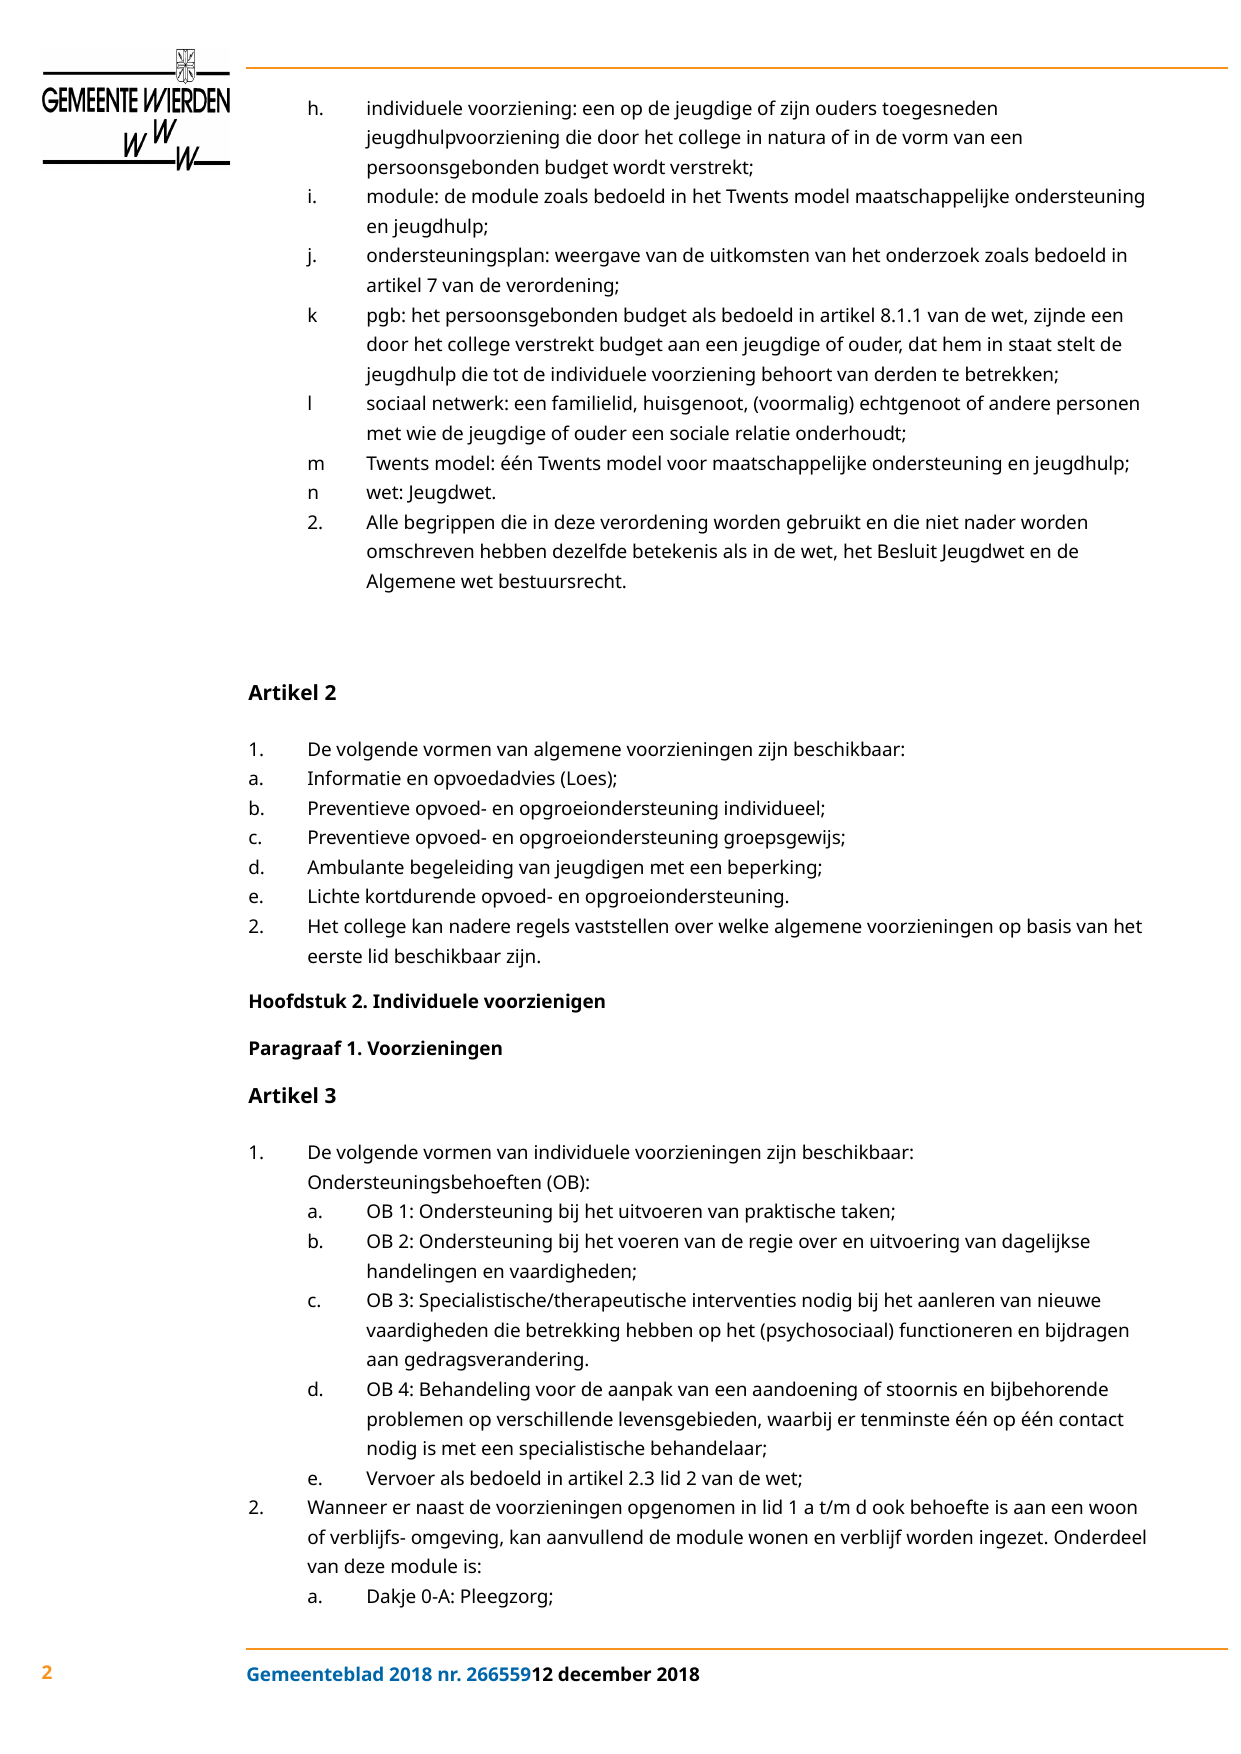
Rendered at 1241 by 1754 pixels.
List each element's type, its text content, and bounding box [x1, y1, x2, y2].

text Paragraaf 1. Voorzieningen [248, 1035, 1152, 1061]
list module: de module zoals bedoeld in het Twents model maatschappelijke ondersteuning en jeugdhulp; [307, 183, 1152, 239]
list Informatie en opvoedadvies (Loes); [248, 765, 1152, 791]
list Ambulante begeleiding van jeugdigen met een beperking; [248, 854, 1152, 880]
list wet: Jeugdwet. [307, 479, 1152, 505]
list Wanneer er naast de voorzieningen opgenomen in lid 1 a t/m d ook behoefte is aan een woon of verblijfs- omgeving, kan aanvullend de module wonen en verblijf worden ingezet. Onderdeel van deze module is: [248, 1494, 1152, 1579]
list OB 3: Specialistische/therapeutische interventies nodig bij het aanleren van nieuwe vaardigheden die betrekking hebben op het (psychosociaal) functioneren en bijdragen aan gedragsverandering. [307, 1287, 1152, 1372]
list pgb: het persoonsgebonden budget als bedoeld in artikel 8.1.1 van de wet, zijnde een door het college verstrekt budget aan een jeugdige of ouder, dat hem in staat stelt de jeugdhulp die tot de individuele voorziening behoort van derden te betrekken; [307, 302, 1152, 387]
list Preventieve opvoed- en opgroeiondersteuning groepsgewijs; [248, 824, 1152, 850]
text Artikel 3 [248, 1082, 1152, 1110]
picture [41, 47, 231, 172]
list Ondersteuningsbehoeften (OB): [248, 1169, 1152, 1195]
list OB 1: Ondersteuning bij het uitvoeren van praktische taken; [307, 1199, 1152, 1224]
list De volgende vormen van algemene voorzieningen zijn beschikbaar: [248, 736, 1152, 761]
text Artikel 2 [248, 678, 1152, 706]
list De volgende vormen van individuele voorzieningen zijn beschikbaar: [248, 1139, 1152, 1165]
list sociaal netwerk: een familielid, huisgenoot, (voormalig) echtgenoot of andere personen met wie de jeugdige of ouder een sociale relatie onderhoudt; [307, 391, 1152, 446]
list Vervoer als bedoeld in artikel 2.3 lid 2 van de wet; [307, 1465, 1152, 1491]
list Lichte kortdurende opvoed- en opgroeiondersteuning. [248, 884, 1152, 909]
list Preventieve opvoed- en opgroeiondersteuning individueel; [248, 795, 1152, 821]
list Dakje 0-A: Pleegzorg; [307, 1583, 1152, 1609]
list ondersteuningsplan: weergave van de uitkomsten van het onderzoek zoals bedoeld in artikel 7 van de verordening; [307, 243, 1152, 298]
list Het college kan nadere regels vaststellen over welke algemene voorzieningen op basis van het eerste lid beschikbaar zijn. [248, 913, 1152, 968]
list Twents model: één Twents model voor maatschappelijke ondersteuning en jeugdhulp; [307, 450, 1152, 476]
list OB 2: Ondersteuning bij het voeren van de regie over en uitvoering van dagelijkse handelingen en vaardigheden; [307, 1228, 1152, 1284]
list OB 4: Behandeling voor de aanpak van een aandoening of stoornis en bijbehorende problemen op verschillende levensgebieden, waarbij er tenminste één op één contact nodig is met een specialistische behandelaar; [307, 1376, 1152, 1461]
list Alle begrippen die in deze verordening worden gebruikt en die niet nader worden omschreven hebben dezelfde betekenis als in de wet, het Besluit Jeugdwet en de Algemene wet bestuursrecht. [307, 509, 1152, 594]
text Hoofdstuk 2. Individuele voorzienigen [248, 988, 1152, 1014]
list individuele voorziening: een op de jeugdige of zijn ouders toegesneden jeugdhulpvoorziening die door het college in natura of in de vorm van een persoonsgebonden budget wordt verstrekt; [307, 95, 1152, 180]
